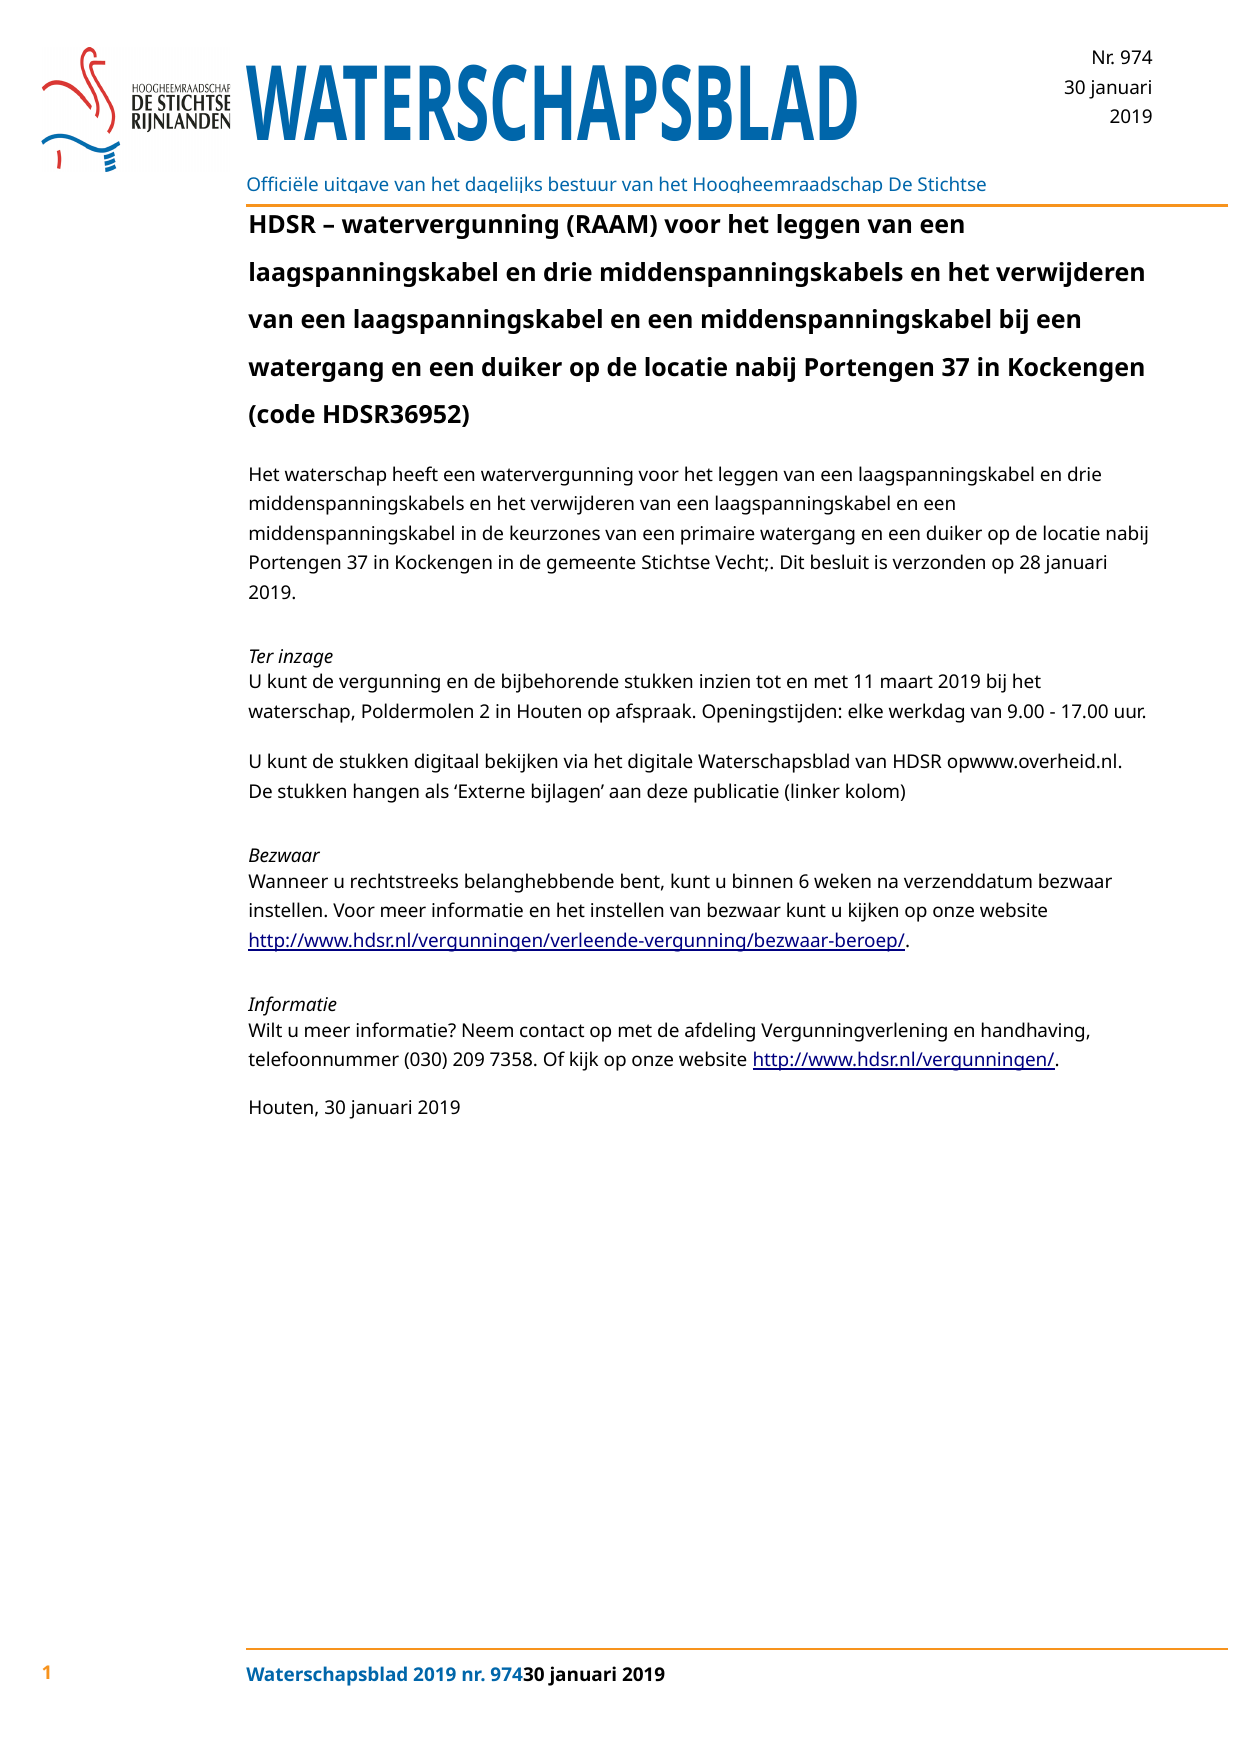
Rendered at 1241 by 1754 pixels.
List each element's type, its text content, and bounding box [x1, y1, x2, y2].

text Informatie [248, 991, 1152, 1017]
text Ter inzage [248, 643, 1152, 669]
text Wilt u meer informatie? Neem contact op met de afdeling Vergunningverlening en handhaving, telefoonnummer (030) 209 7358. Of kijk op onze website http://www.hdsr.nl/vergunningen/. [248, 1017, 1152, 1072]
text Wanneer u rechtstreeks belanghebbende bent, kunt u binnen 6 weken na verzenddatum bezwaar instellen. Voor meer informatie en het instellen van bezwaar kunt u kijken op onze website http://www.hdsr.nl/vergunningen/verleende-vergunning/bezwaar-beroep/. [248, 868, 1152, 953]
text Het waterschap heeft een watervergunning voor het leggen van een laagspanningskabel en drie middenspanningskabels en het verwijderen van een laagspanningskabel en een middenspanningskabel in de keurzones van een primaire watergang en een duiker op de locatie nabij Portengen 37 in Kockengen in de gemeente Stichtse Vecht;. Dit besluit is verzonden op 28 januari 2019. [248, 461, 1152, 605]
text Houten, 30 januari 2019 [248, 1094, 1152, 1120]
text HDSR – watervergunning (RAAM) voor het leggen van een laagspanningskabel en drie middenspanningskabels en het verwijderen van een laagspanningskabel en een middenspanningskabel bij een watergang en een duiker op de locatie nabij Portengen 37 in Kockengen (code HDSR36952) [248, 207, 1152, 431]
text Bezwaar [248, 842, 1152, 868]
picture [41, 47, 231, 172]
text U kunt de vergunning en de bijbehorende stukken inzien tot en met 11 maart 2019 bij het waterschap, Poldermolen 2 in Houten op afspraak. Openingstijden: elke werkdag van 9.00 - 17.00 uur. [248, 669, 1152, 724]
text U kunt de stukken digitaal bekijken via het digitale Waterschapsblad van HDSR opwww.overheid.nl. De stukken hangen als ‘Externe bijlagen’ aan deze publicatie (linker kolom) [248, 749, 1152, 804]
